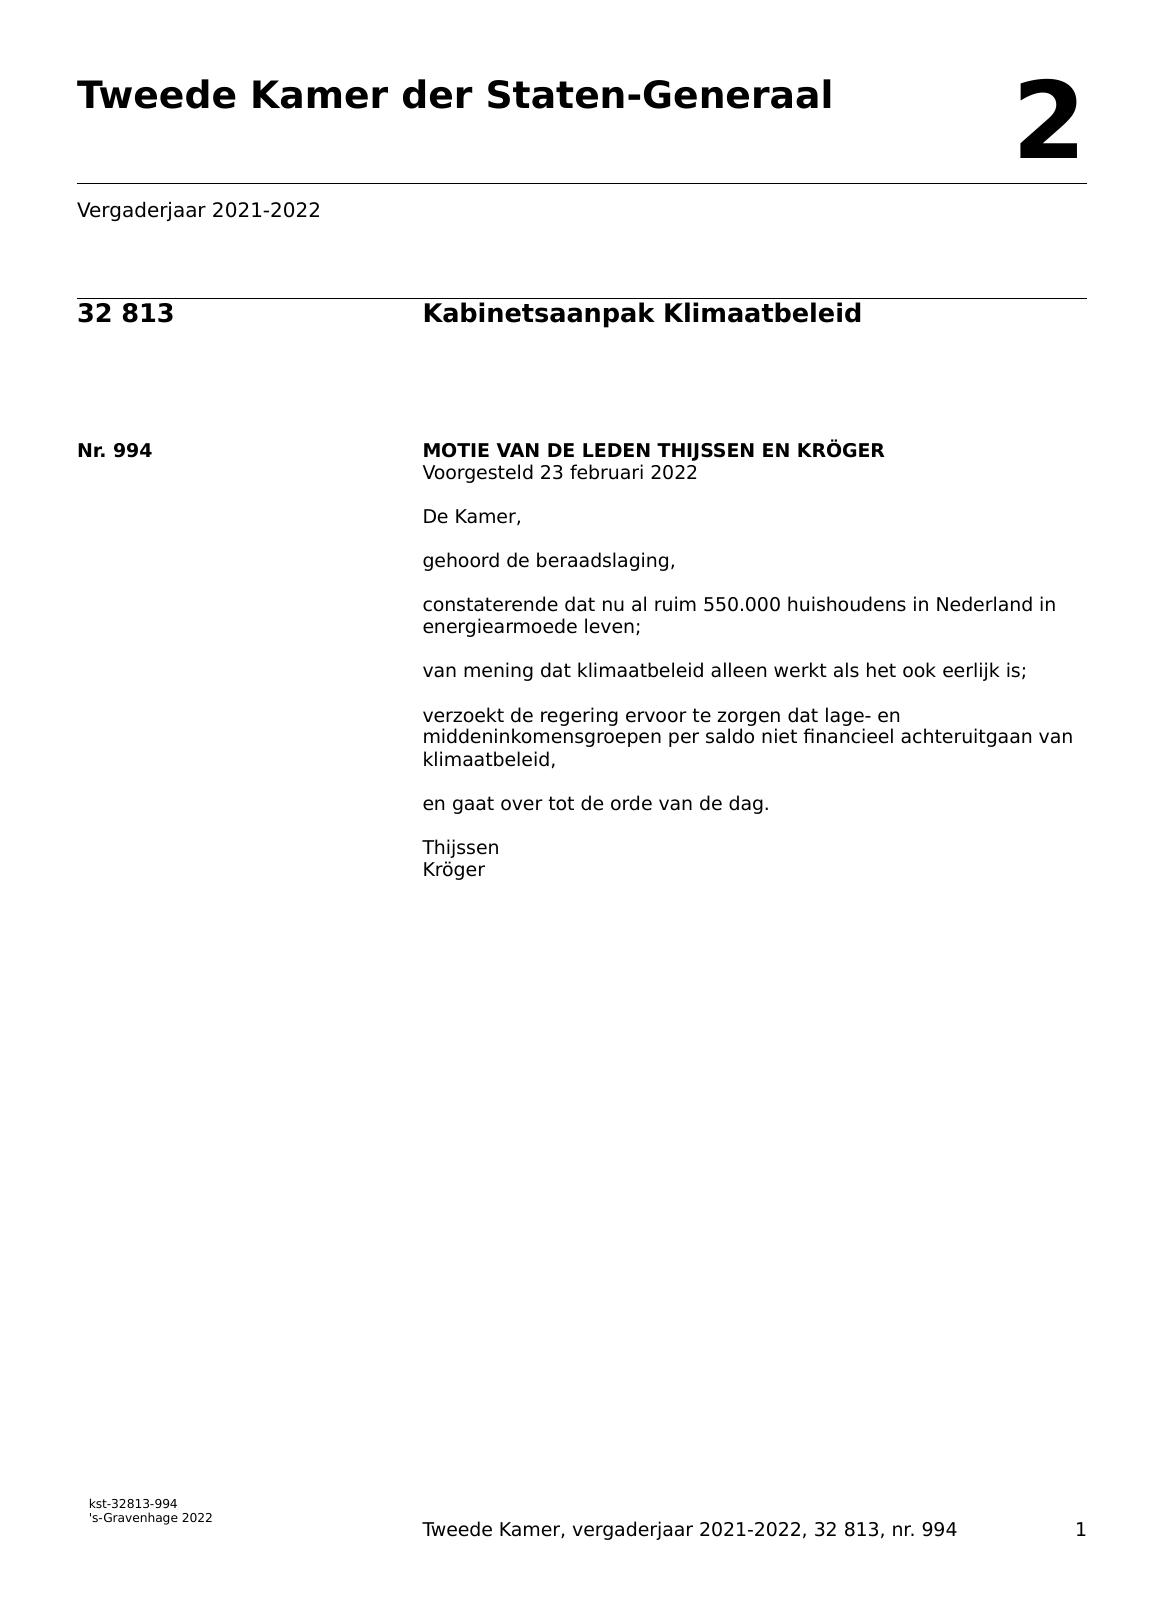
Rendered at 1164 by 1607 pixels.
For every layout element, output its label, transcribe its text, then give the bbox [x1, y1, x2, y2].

subtitle 32 813 Kabinetsaanpak Klimaatbeleid [77, 299, 1087, 329]
table_cell Vergaderjaar 2021-2022 [77, 184, 1087, 298]
text Thijssen [422, 837, 1087, 859]
text verzoekt de regering ervoor te zorgen dat lage- en middeninkomensgroepen per saldo niet financieel achteruitgaan van klimaatbeleid, [422, 704, 1087, 770]
text van mening dat klimaatbeleid alleen werkt als het ook eerlijk is; [422, 660, 1087, 682]
subtitle Nr. 994 MOTIE VAN DE LEDEN THIJSSEN EN KRÖGER [77, 440, 1087, 462]
text kst-32813-994 [88, 1497, 323, 1511]
text De Kamer, [422, 506, 1087, 528]
text constaterende dat nu al ruim 550.000 huishoudens in Nederland in energiearmoede leven; [422, 594, 1087, 638]
text gehoord de beraadslaging, [422, 550, 1087, 572]
text Voorgesteld 23 februari 2022 [422, 462, 1087, 484]
table_header 2 [886, 59, 1087, 183]
text Kröger [422, 859, 1087, 881]
text 's-Gravenhage 2022 [88, 1511, 323, 1525]
text en gaat over tot de orde van de dag. [422, 793, 1087, 814]
table_header Tweede Kamer der Staten-Generaal [77, 59, 886, 183]
